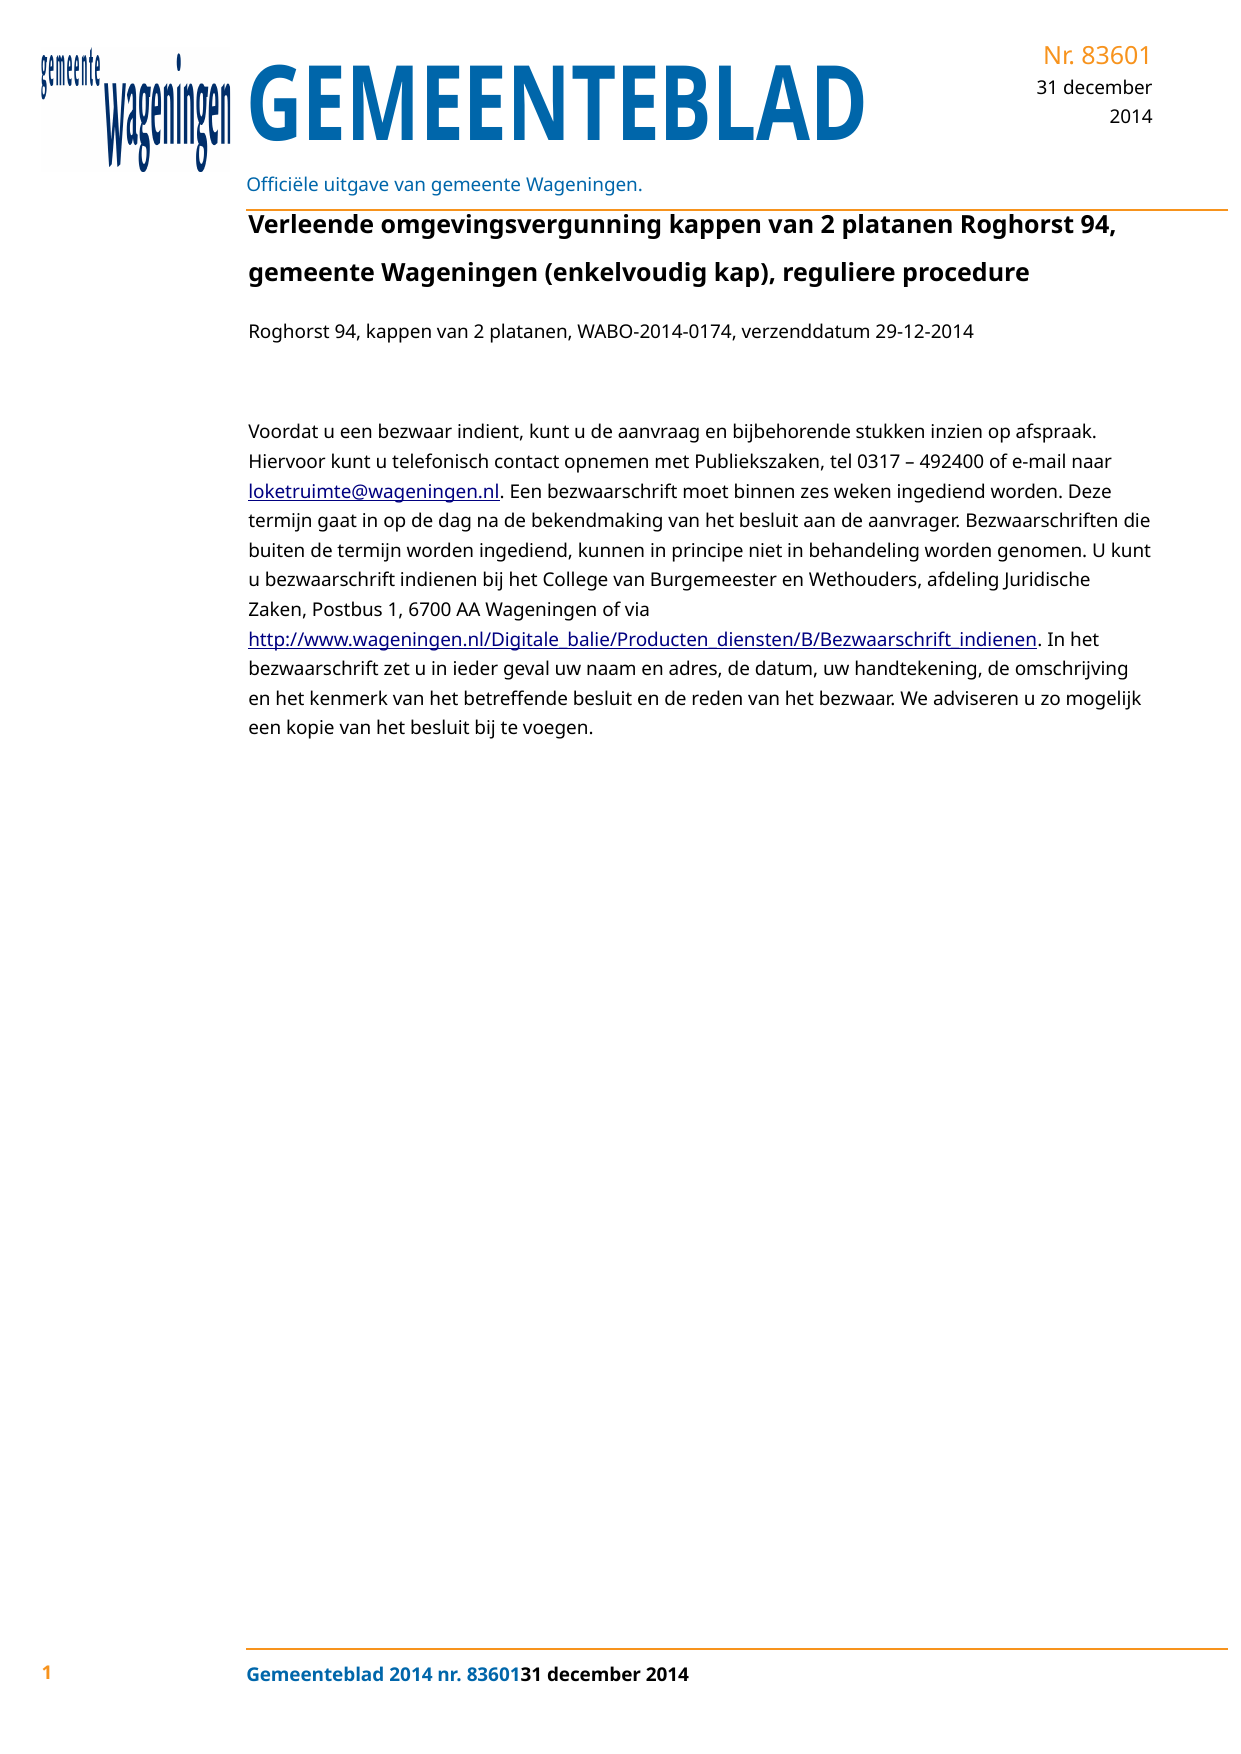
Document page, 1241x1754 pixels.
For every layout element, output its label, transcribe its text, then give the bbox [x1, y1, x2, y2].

text Roghorst 94, kappen van 2 platanen, WABO-2014-0174, verzenddatum 29-12-2014 [248, 318, 1152, 344]
picture [41, 47, 231, 172]
text Verleende omgevingsvergunning kappen van 2 platanen Roghorst 94, gemeente Wageningen (enkelvoudig kap), reguliere procedure [248, 211, 1152, 288]
text Voordat u een bezwaar indient, kunt u de aanvraag en bijbehorende stukken inzien op afspraak. Hiervoor kunt u telefonisch contact opnemen met Publiekszaken, tel 0317 – 492400 of e-mail naar loketruimte@wageningen.nl. Een bezwaarschrift moet binnen zes weken ingediend worden. Deze termijn gaat in op de dag na de bekendmaking van het besluit aan de aanvrager. Bezwaarschriften die buiten de termijn worden ingediend, kunnen in principe niet in behandeling worden genomen. U kunt u bezwaarschrift indienen bij het College van Burgemeester en Wethouders, afdeling Juridische Zaken, Postbus 1, 6700 AA Wageningen of via http://www.wageningen.nl/Digitale_balie/Producten_diensten/B/Bezwaarschrift_indienen. In het bezwaarschrift zet u in ieder geval uw naam en adres, de datum, uw handtekening, de omschrijving en het kenmerk van het betreffende besluit en de reden van het bezwaar. We adviseren u zo mogelijk een kopie van het besluit bij te voegen. [248, 419, 1152, 740]
